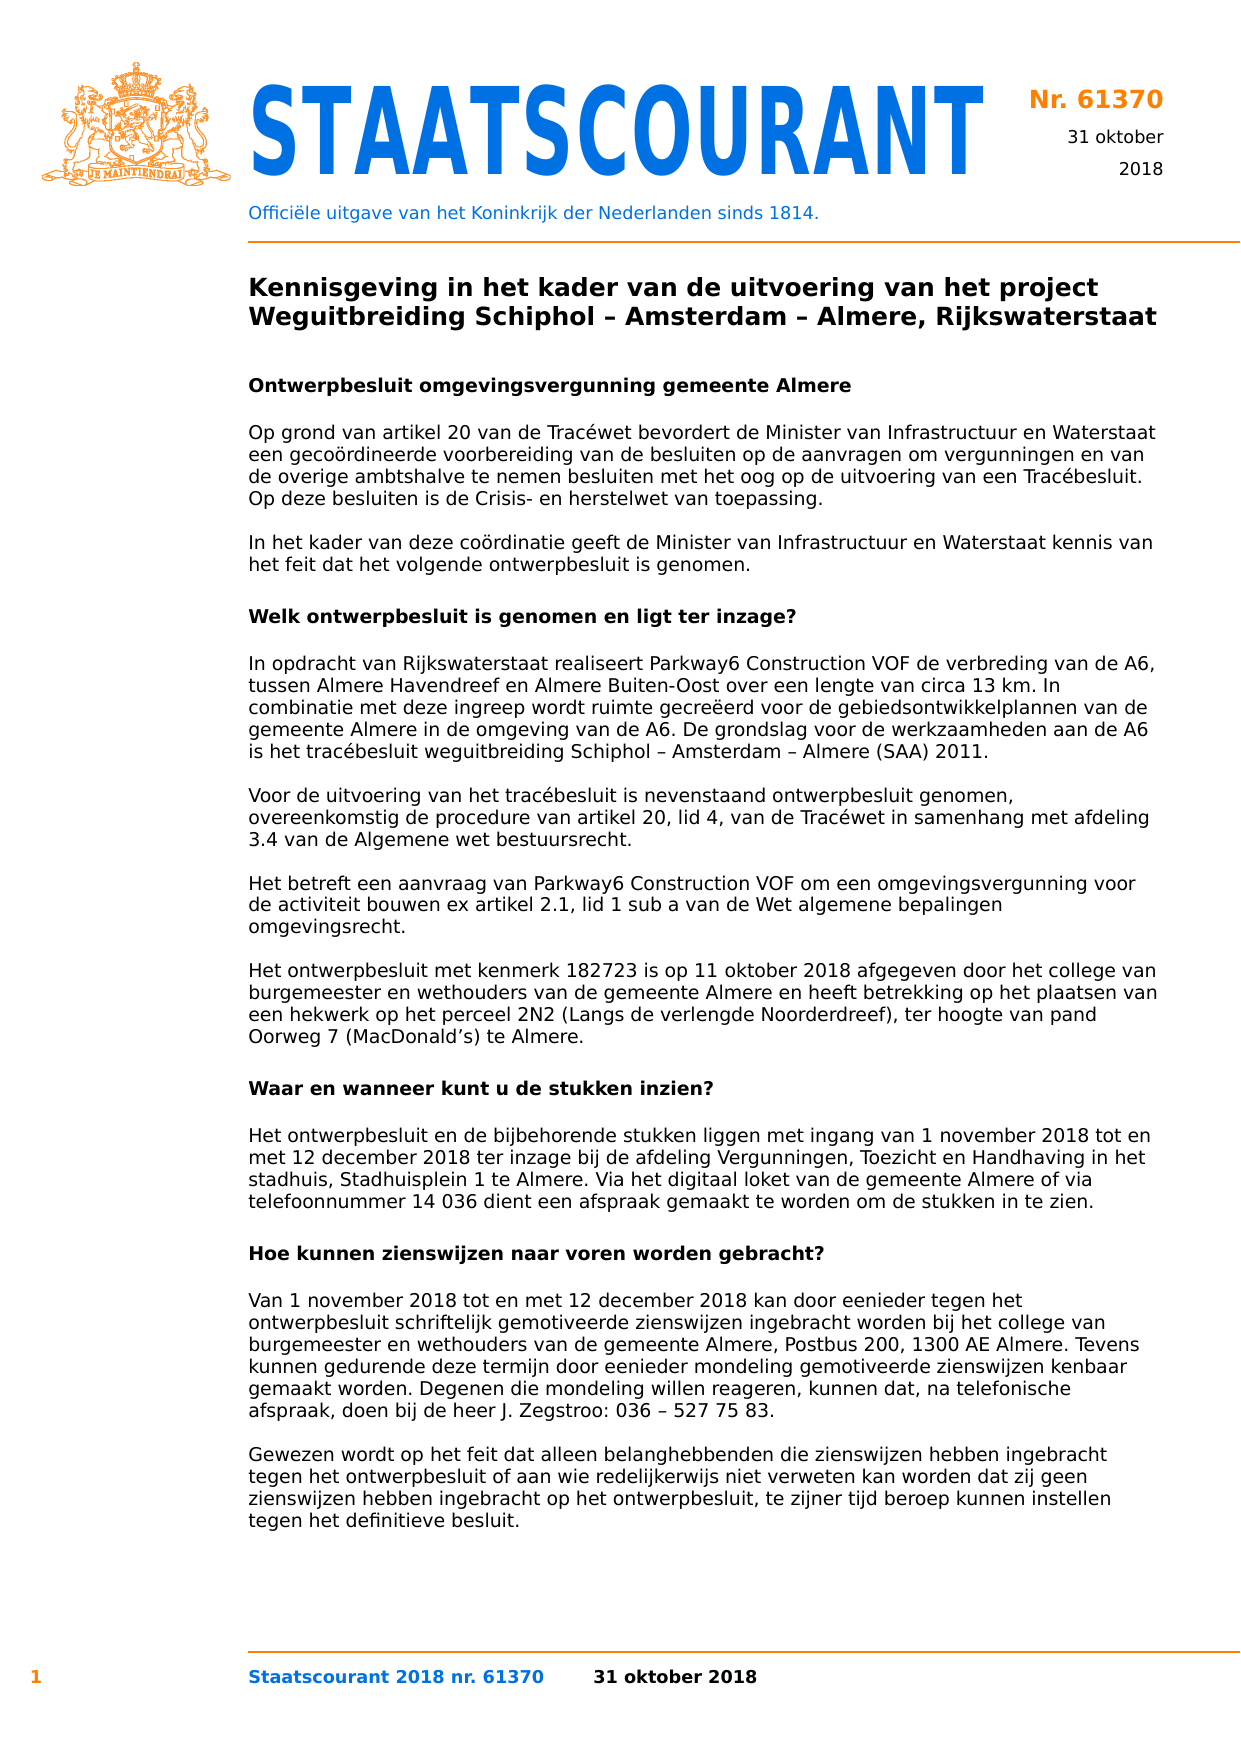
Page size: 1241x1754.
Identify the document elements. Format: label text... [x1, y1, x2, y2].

table_cell 2018 [998, 153, 1240, 203]
table_cell 31 oktober [998, 121, 1240, 153]
subtitle Kennisgeving in het kader van de uitvoering van het project Weguitbreiding Schiphol – Amsterdam – Almere, Rijkswaterstaat [248, 273, 1163, 331]
subtitle Waar en wanneer kunt u de stukken inzien? [248, 1078, 1163, 1100]
table_cell Officiële uitgave van het Koninkrijk der Nederlanden sinds 1814. [248, 203, 1240, 241]
subtitle Welk ontwerpbesluit is genomen en ligt ter inzage? [248, 606, 1163, 628]
text Het ontwerpbesluit met kenmerk 182723 is op 11 oktober 2018 afgegeven door het college van burgemeester en wethouders van de gemeente Almere en heeft betrekking op het plaatsen van een hekwerk op het perceel 2N2 (Langs de verlengde Noorderdreef), ter hoogte van pand Oorweg 7 (MacDonald’s) te Almere. [248, 960, 1163, 1048]
text Voor de uitvoering van het tracébesluit is nevenstaand ontwerpbesluit genomen, overeenkomstig de procedure van artikel 20, lid 4, van de Tracéwet in samenhang met afdeling 3.4 van de Algemene wet bestuursrecht. [248, 784, 1163, 851]
subtitle Hoe kunnen zienswijzen naar voren worden gebracht? [248, 1243, 1163, 1265]
table_header Nr. 61370 [998, 62, 1240, 121]
text Gewezen wordt op het feit dat alleen belanghebbenden die zienswijzen hebben ingebracht tegen het ontwerpbesluit of aan wie redelijkerwijs niet verweten kan worden dat zij geen zienswijzen hebben ingebracht op het ontwerpbesluit, te zijner tijd beroep kunnen instellen tegen het definitieve besluit. [248, 1444, 1163, 1532]
table_header STAATSCOURANT [248, 62, 998, 203]
table_header [25, 62, 248, 241]
subtitle Ontwerpbesluit omgevingsvergunning gemeente Almere [248, 375, 1163, 397]
text Het ontwerpbesluit en de bijbehorende stukken liggen met ingang van 1 november 2018 tot en met 12 december 2018 ter inzage bij de afdeling Vergunningen, Toezicht en Handhaving in het stadhuis, Stadhuisplein 1 te Almere. Via het digitaal loket van de gemeente Almere of via telefoonnummer 14 036 dient een afspraak gemaakt te worden om de stukken in te zien. [248, 1125, 1163, 1213]
text Op grond van artikel 20 van de Tracéwet bevordert de Minister van Infrastructuur en Waterstaat een gecoördineerde voorbereiding van de besluiten op de aanvragen om vergunningen en van de overige ambtshalve te nemen besluiten met het oog op de uitvoering van een Tracébesluit. Op deze besluiten is de Crisis- en herstelwet van toepassing. [248, 422, 1163, 510]
picture [41, 62, 231, 186]
text Het betreft een aanvraag van Parkway6 Construction VOF om een omgevingsvergunning voor de activiteit bouwen ex artikel 2.1, lid 1 sub a van de Wet algemene bepalingen omgevingsrecht. [248, 872, 1163, 938]
text Van 1 november 2018 tot en met 12 december 2018 kan door eenieder tegen het ontwerpbesluit schriftelijk gemotiveerde zienswijzen ingebracht worden bij het college van burgemeester en wethouders van de gemeente Almere, Postbus 200, 1300 AE Almere. Tevens kunnen gedurende deze termijn door eenieder mondeling gemotiveerde zienswijzen kenbaar gemaakt worden. Degenen die mondeling willen reageren, kunnen dat, na telefonische afspraak, doen bij de heer J. Zegstroo: 036 – 527 75 83. [248, 1290, 1163, 1422]
text In opdracht van Rijkswaterstaat realiseert Parkway6 Construction VOF de verbreding van de A6, tussen Almere Havendreef en Almere Buiten-Oost over een lengte van circa 13 km. In combinatie met deze ingreep wordt ruimte gecreëerd voor de gebiedsontwikkelplannen van de gemeente Almere in de omgeving van de A6. De grondslag voor de werkzaamheden aan de A6 is het tracébesluit weguitbreiding Schiphol – Amsterdam – Almere (SAA) 2011. [248, 653, 1163, 763]
text In het kader van deze coördinatie geeft de Minister van Infrastructuur en Waterstaat kennis van het feit dat het volgende ontwerpbesluit is genomen. [248, 532, 1163, 576]
